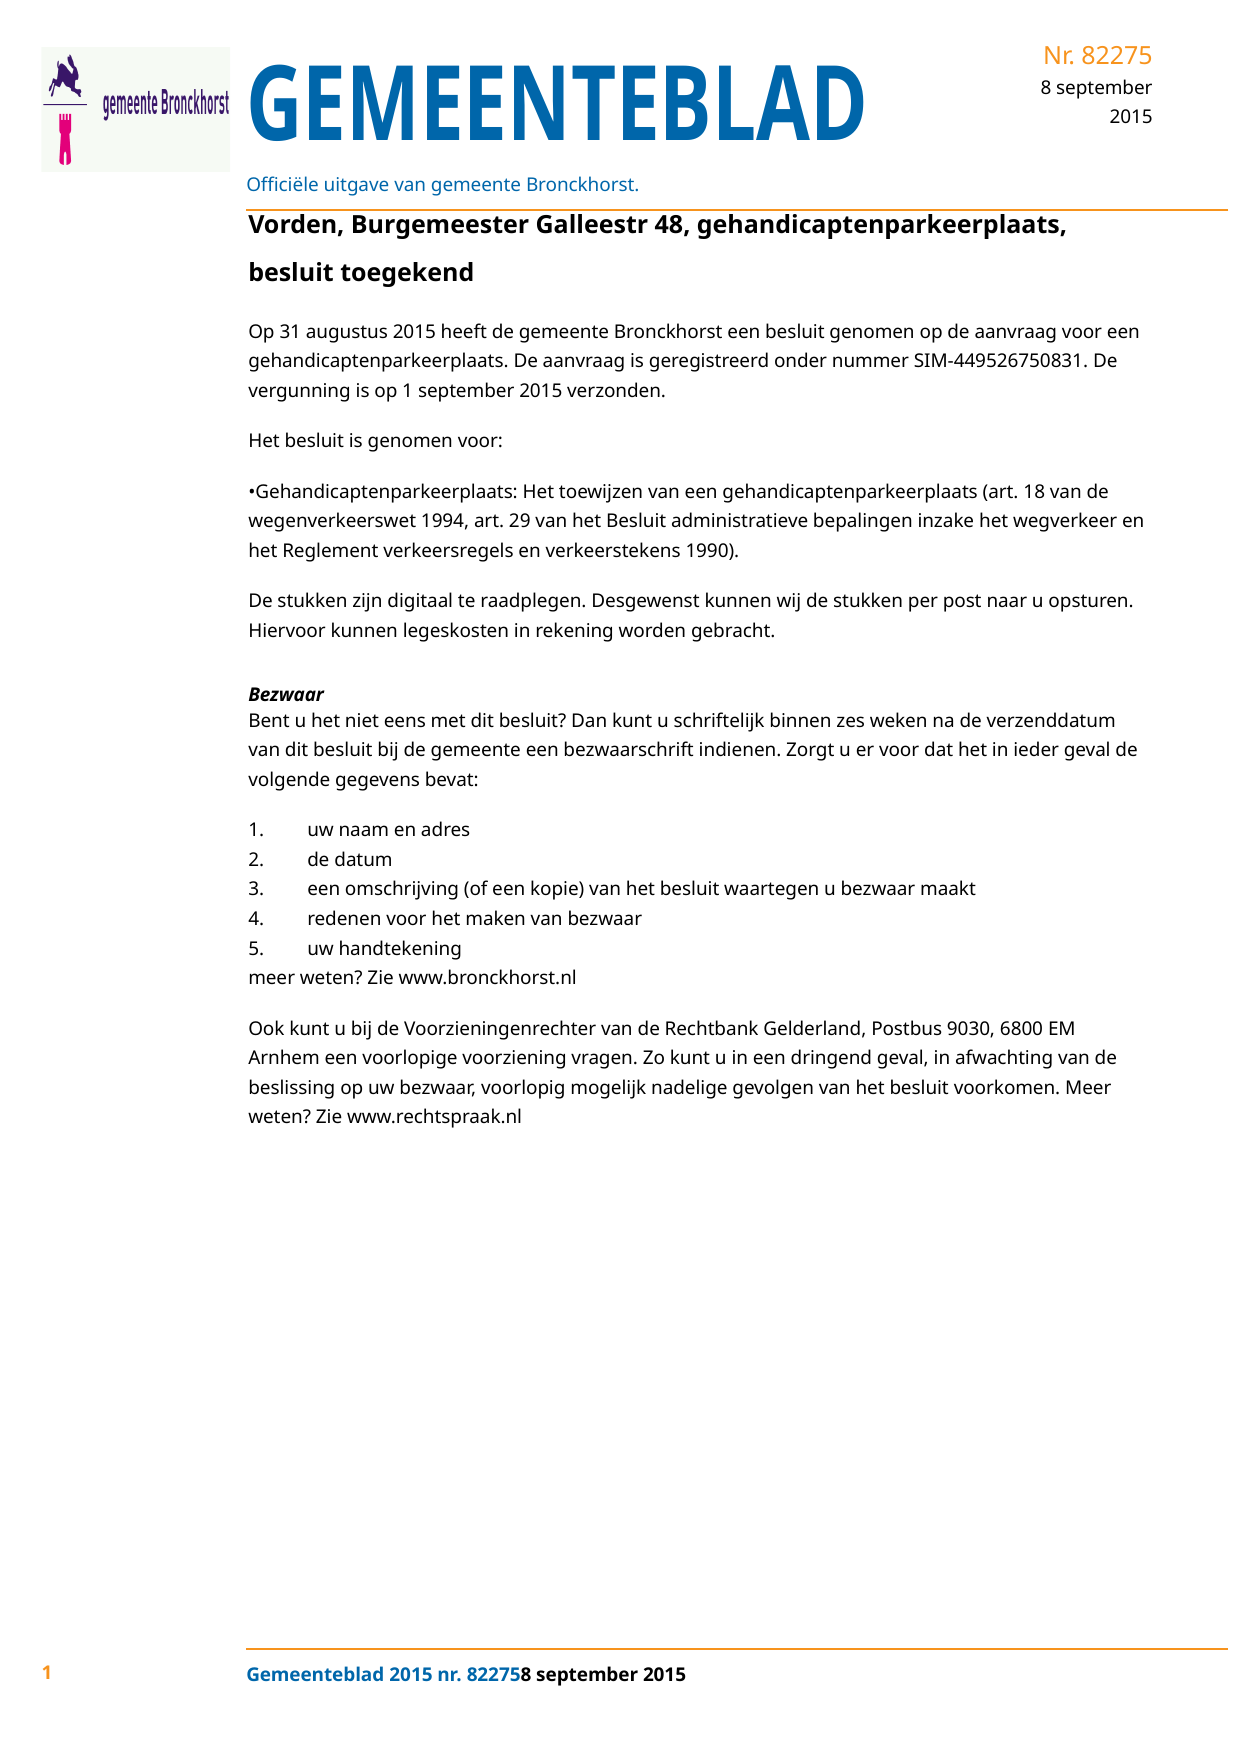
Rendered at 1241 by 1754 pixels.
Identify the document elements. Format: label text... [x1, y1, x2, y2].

list redenen voor het maken van bezwaar [248, 905, 1152, 931]
list uw handtekening [248, 935, 1152, 960]
picture [41, 47, 231, 172]
text Ook kunt u bij de Voorzieningenrechter van de Rechtbank Gelderland, Postbus 9030, 6800 EM Arnhem een voorlopige voorziening vragen. Zo kunt u in een dringend geval, in afwachting van de beslissing op uw bezwaar, voorlopig mogelijk nadelige gevolgen van het besluit voorkomen. Meer weten? Zie www.rechtspraak.nl [248, 1015, 1152, 1129]
text •Gehandicaptenparkeerplaats: Het toewijzen van een gehandicaptenparkeerplaats (art. 18 van de wegenverkeerswet 1994, art. 29 van het Besluit administratieve bepalingen inzake het wegverkeer en het Reglement verkeersregels en verkeerstekens 1990). [248, 478, 1152, 563]
list de datum [248, 846, 1152, 872]
text Bent u het niet eens met dit besluit? Dan kunt u schriftelijk binnen zes weken na de verzenddatum van dit besluit bij de gemeente een bezwaarschrift indienen. Zorgt u er voor dat het in ieder geval de volgende gegevens bevat: [248, 707, 1152, 792]
text Vorden, Burgemeester Galleestr 48, gehandicaptenparkeerplaats, besluit toegekend [248, 211, 1152, 288]
text Bezwaar [248, 681, 1152, 707]
text De stukken zijn digitaal te raadplegen. Desgewenst kunnen wij de stukken per post naar u opsturen. Hiervoor kunnen legeskosten in rekening worden gebracht. [248, 587, 1152, 643]
text meer weten? Zie www.bronckhorst.nl [248, 964, 1152, 990]
text Het besluit is genomen voor: [248, 427, 1152, 453]
text Op 31 augustus 2015 heeft de gemeente Bronckhorst een besluit genomen op de aanvraag voor een gehandicaptenparkeerplaats. De aanvraag is geregistreerd onder nummer SIM-449526750831. De vergunning is op 1 september 2015 verzonden. [248, 318, 1152, 403]
list uw naam en adres [248, 816, 1152, 842]
list een omschrijving (of een kopie) van het besluit waartegen u bezwaar maakt [248, 876, 1152, 901]
